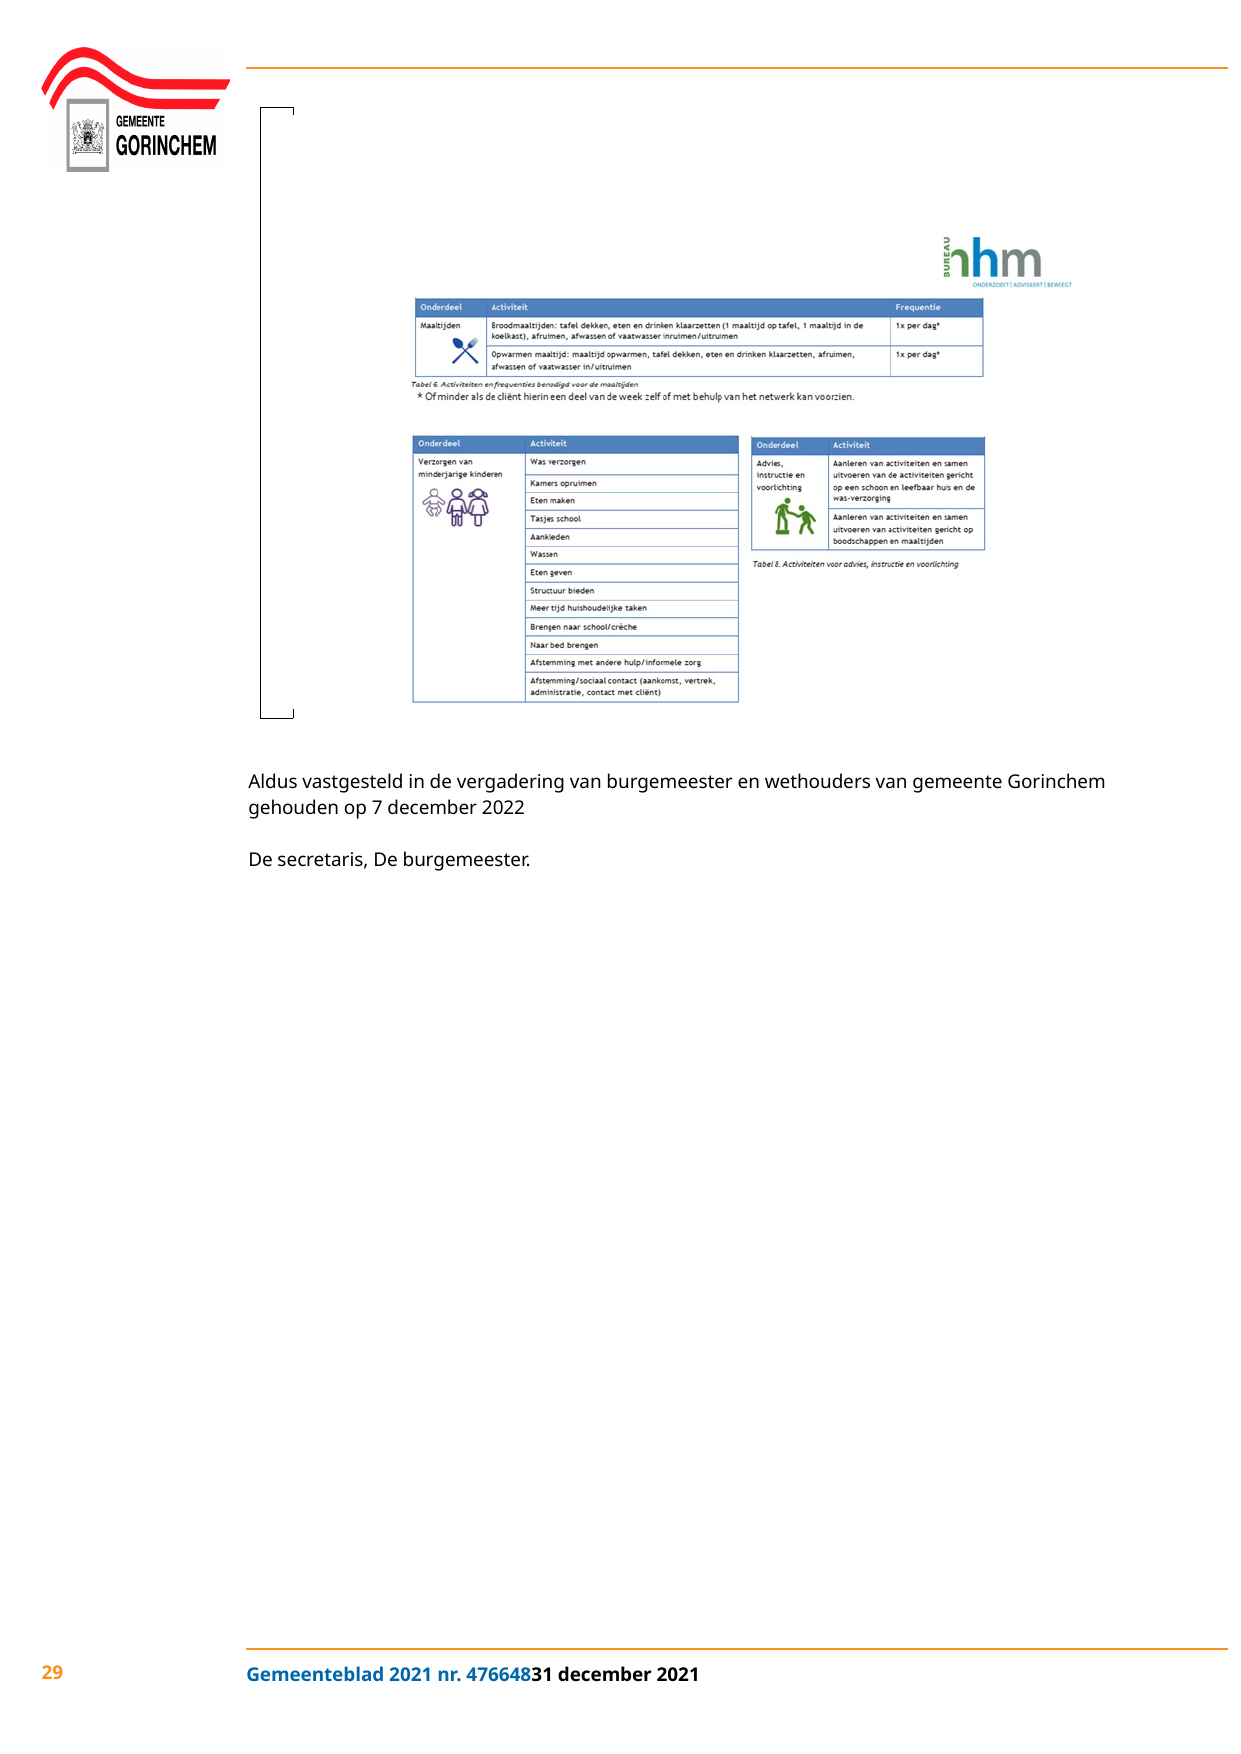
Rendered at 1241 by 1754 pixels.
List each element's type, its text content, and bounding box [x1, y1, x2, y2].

picture [268, 115, 1173, 709]
text Aldus vastgesteld in de vergadering van burgemeester en wethouders van gemeente Gorinchem gehouden op 7 december 2022 [248, 769, 1152, 820]
text De secretaris, De burgemeester. [248, 846, 1152, 872]
picture [41, 47, 231, 172]
